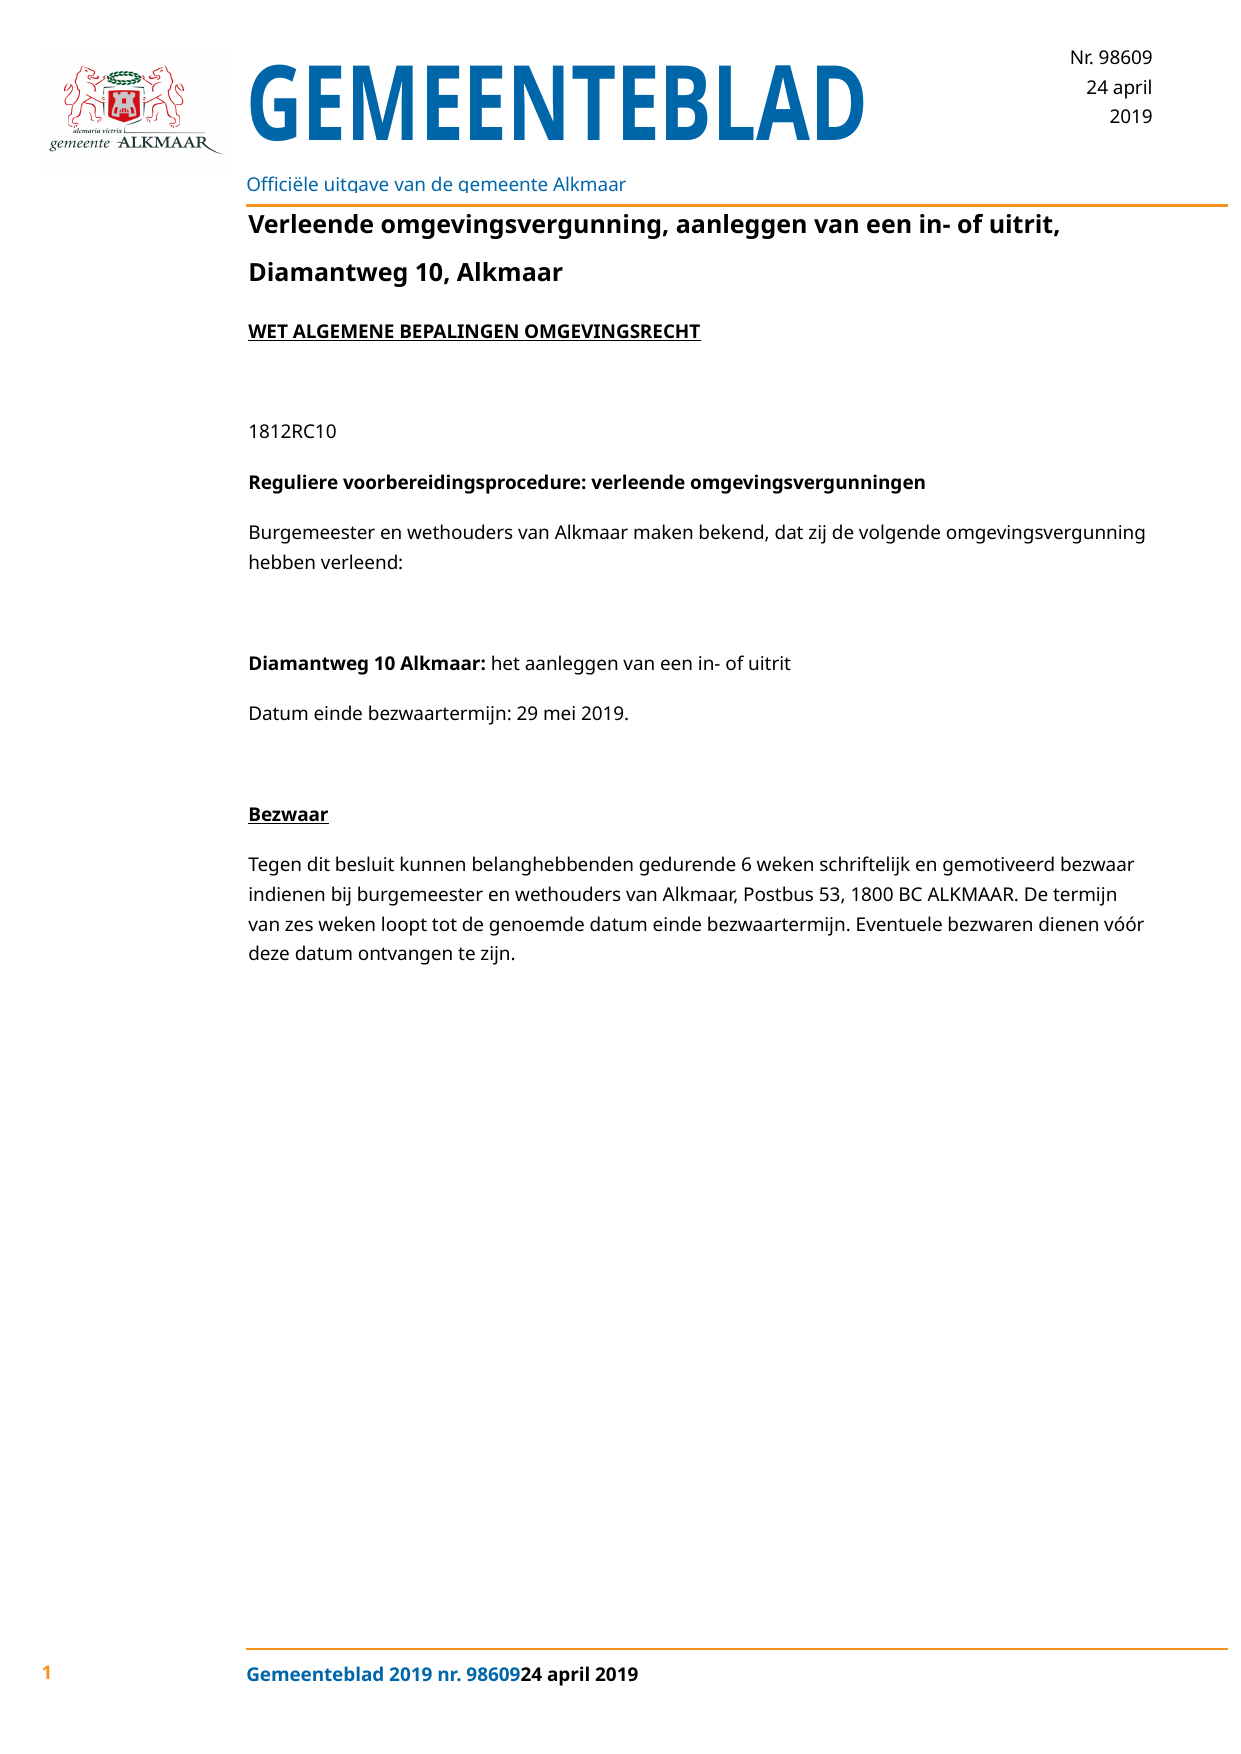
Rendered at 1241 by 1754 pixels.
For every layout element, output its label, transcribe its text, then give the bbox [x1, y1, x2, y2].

text WET ALGEMENE BEPALINGEN OMGEVINGSRECHT [248, 318, 1152, 344]
text Tegen dit besluit kunnen belanghebbenden gedurende 6 weken schriftelijk en gemotiveerd bezwaar indienen bij burgemeester en wethouders van Alkmaar, Postbus 53, 1800 BC ALKMAAR. De termijn van zes weken loopt tot de genoemde datum einde bezwaartermijn. Eventuele bezwaren dienen vóór deze datum ontvangen te zijn. [248, 852, 1152, 966]
text Bezwaar [248, 801, 1152, 827]
text Verleende omgevingsvergunning, aanleggen van een in- of uitrit, Diamantweg 10, Alkmaar [248, 207, 1152, 288]
picture [41, 47, 231, 172]
text 1812RC10 [248, 419, 1152, 444]
text Diamantweg 10 Alkmaar: het aanleggen van een in- of uitrit [248, 650, 1152, 676]
text Datum einde bezwaartermijn: 29 mei 2019. [248, 700, 1152, 726]
text Reguliere voorbereidingsprocedure: verleende omgevingsvergunningen [248, 469, 1152, 495]
text Burgemeester en wethouders van Alkmaar maken bekend, dat zij de volgende omgevingsvergunning hebben verleend: [248, 519, 1152, 575]
